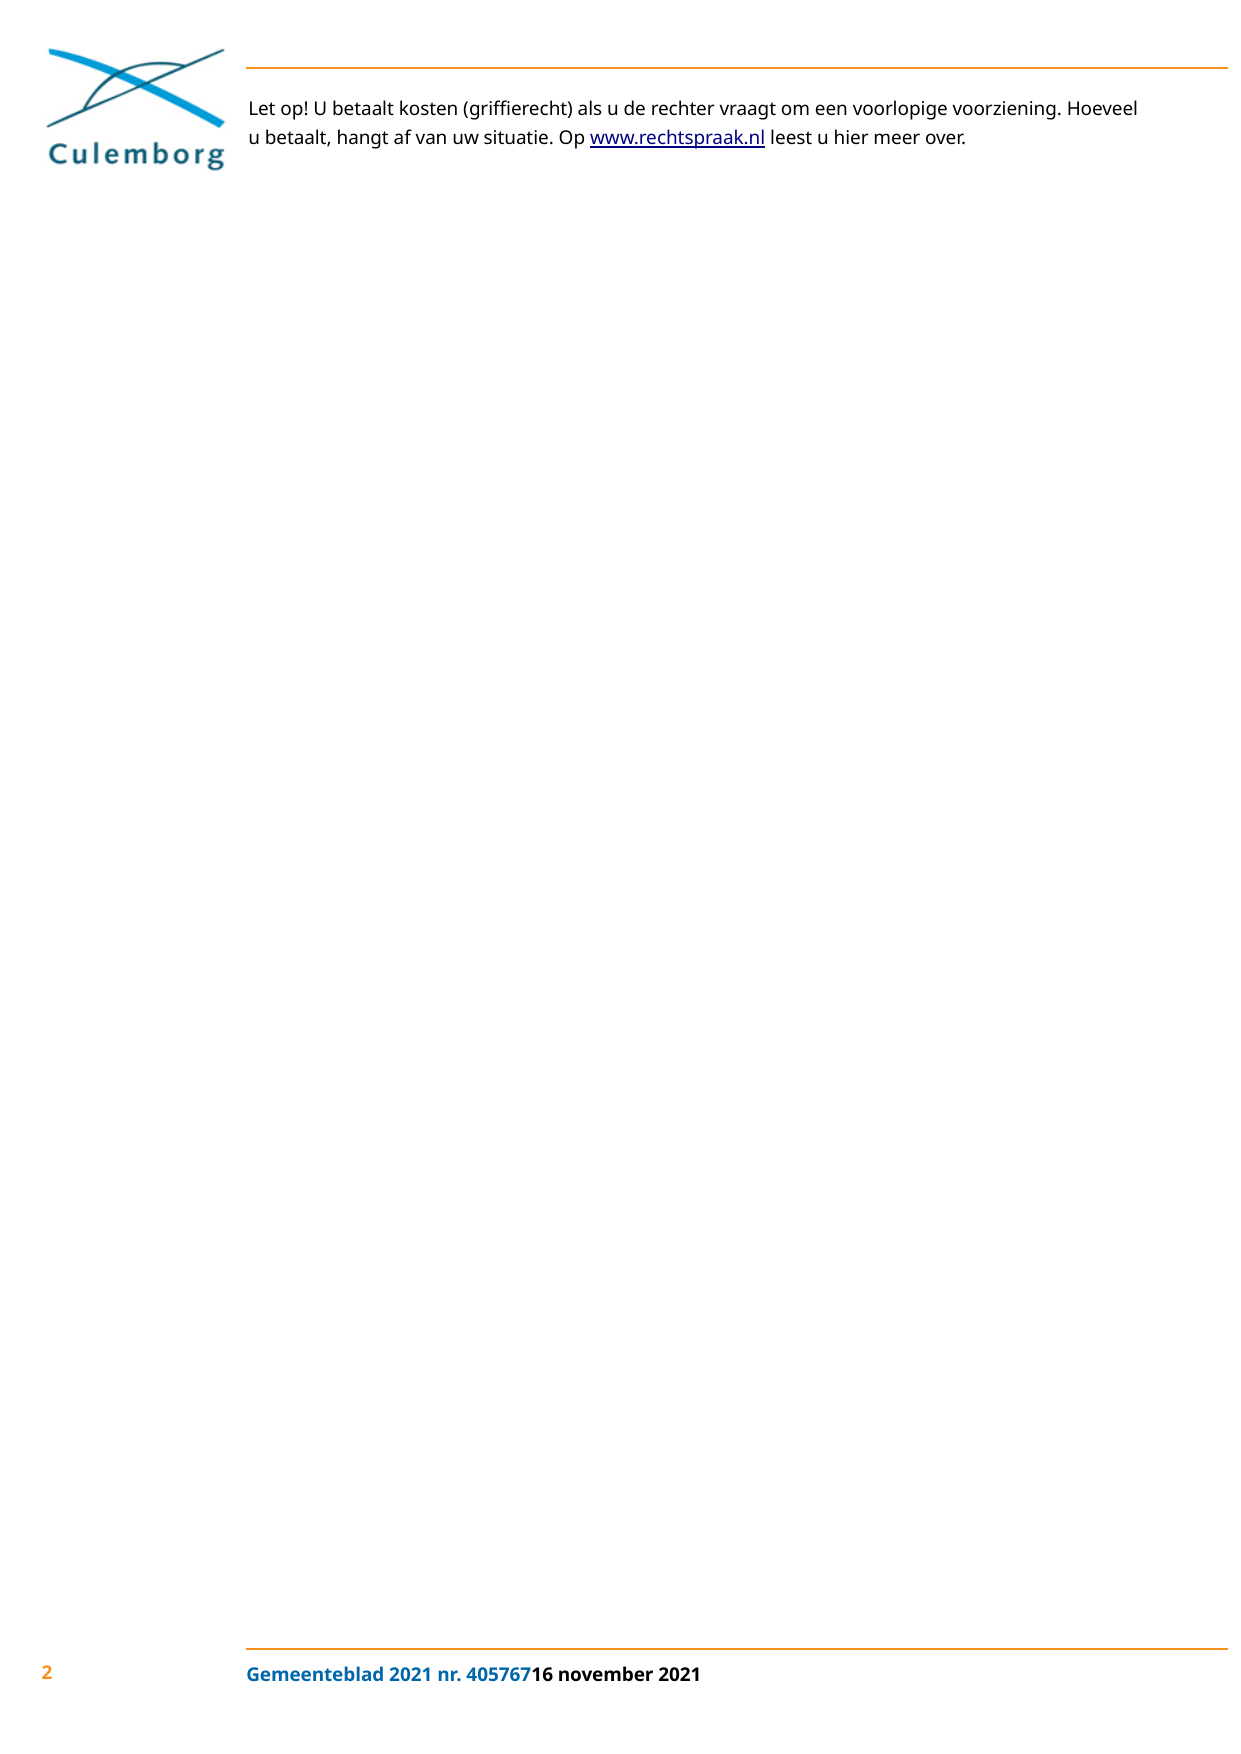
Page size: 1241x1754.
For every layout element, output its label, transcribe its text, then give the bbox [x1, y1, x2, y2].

picture [41, 47, 231, 172]
text Let op! U betaalt kosten (griffierecht) als u de rechter vraagt om een voorlopige voorziening. Hoeveel u betaalt, hangt af van uw situatie. Op www.rechtspraak.nl leest u hier meer over. [248, 95, 1152, 150]
